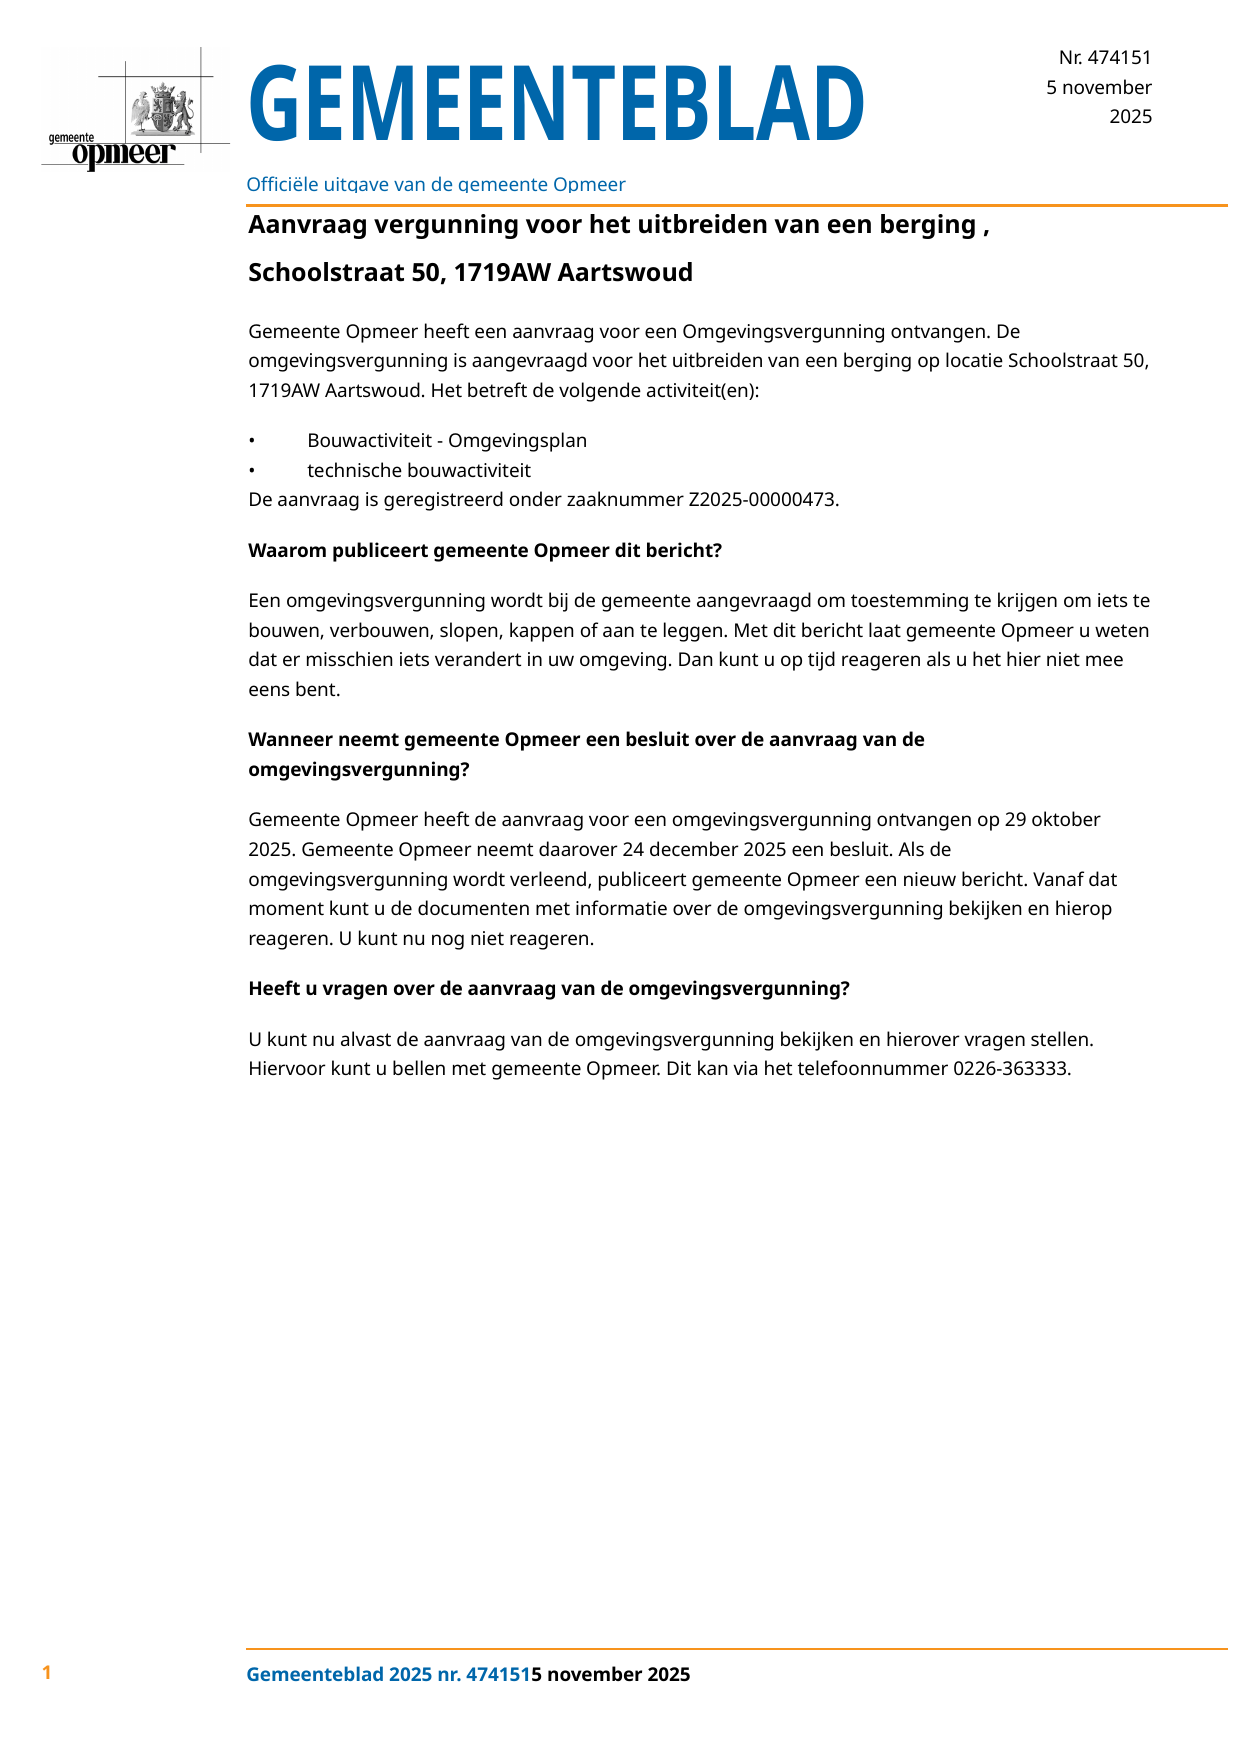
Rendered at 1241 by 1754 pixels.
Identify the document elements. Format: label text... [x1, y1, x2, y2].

list Bouwactiviteit - Omgevingsplan [248, 427, 1152, 453]
text Waarom publiceert gemeente Opmeer dit bericht? [248, 537, 1152, 563]
picture [41, 47, 231, 172]
text Gemeente Opmeer heeft de aanvraag voor een omgevingsvergunning ontvangen op 29 oktober 2025. Gemeente Opmeer neemt daarover 24 december 2025 een besluit. Als de omgevingsvergunning wordt verleend, publiceert gemeente Opmeer een nieuw bericht. Vanaf dat moment kunt u de documenten met informatie over de omgevingsvergunning bekijken en hierop reageren. U kunt nu nog niet reageren. [248, 807, 1152, 951]
text De aanvraag is geregistreerd onder zaaknummer Z2025-00000473. [248, 487, 1152, 512]
text Gemeente Opmeer heeft een aanvraag voor een Omgevingsvergunning ontvangen. De omgevingsvergunning is aangevraagd voor het uitbreiden van een berging op locatie Schoolstraat 50, 1719AW Aartswoud. Het betreft de volgende activiteit(en): [248, 318, 1152, 403]
text Heeft u vragen over de aanvraag van de omgevingsvergunning? [248, 975, 1152, 1001]
text Wanneer neemt gemeente Opmeer een besluit over de aanvraag van de omgevingsvergunning? [248, 727, 1152, 782]
text Aanvraag vergunning voor het uitbreiden van een berging , Schoolstraat 50, 1719AW Aartswoud [248, 207, 1152, 288]
list technische bouwactiviteit [248, 457, 1152, 483]
text Een omgevingsvergunning wordt bij de gemeente aangevraagd om toestemming te krijgen om iets te bouwen, verbouwen, slopen, kappen of aan te leggen. Met dit bericht laat gemeente Opmeer u weten dat er misschien iets verandert in uw omgeving. Dan kunt u op tijd reageren als u het hier niet mee eens bent. [248, 587, 1152, 702]
text U kunt nu alvast de aanvraag van de omgevingsvergunning bekijken en hierover vragen stellen. Hiervoor kunt u bellen met gemeente Opmeer. Dit kan via het telefoonnummer 0226-363333. [248, 1026, 1152, 1081]
